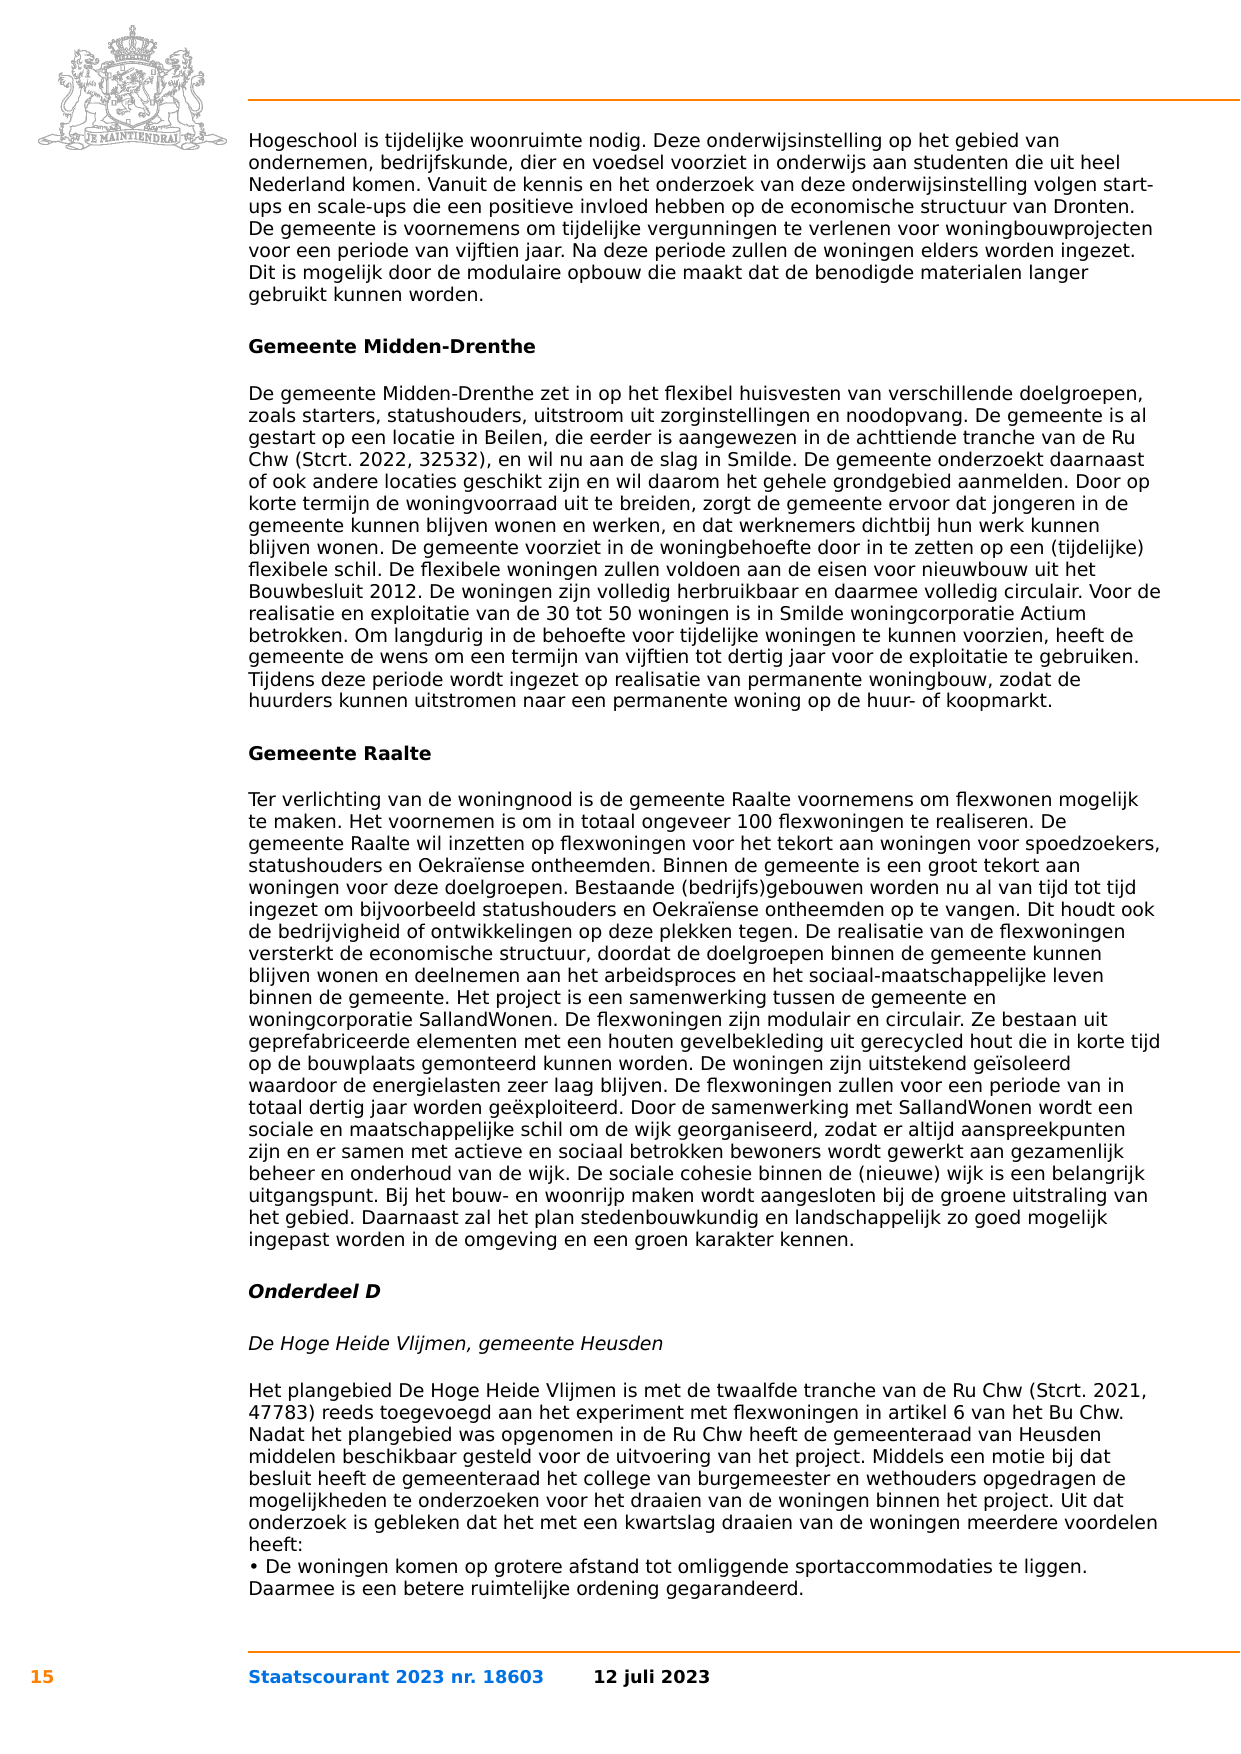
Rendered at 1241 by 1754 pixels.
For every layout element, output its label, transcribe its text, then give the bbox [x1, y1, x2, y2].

subtitle Gemeente Midden-Drenthe [248, 336, 1163, 358]
subtitle Onderdeel D [248, 1281, 1163, 1303]
text Hogeschool is tijdelijke woonruimte nodig. Deze onderwijsinstelling op het gebied van ondernemen, bedrijfskunde, dier en voedsel voorziet in onderwijs aan studenten die uit heel Nederland komen. Vanuit de kennis en het onderzoek van deze onderwijsinstelling volgen start-ups en scale-ups die een positieve invloed hebben op de economische structuur van Dronten. De gemeente is voornemens om tijdelijke vergunningen te verlenen voor woningbouwprojecten voor een periode van vijftien jaar. Na deze periode zullen de woningen elders worden ingezet. Dit is mogelijk door de modulaire opbouw die maakt dat de benodigde materialen langer gebruikt kunnen worden. [248, 130, 1163, 306]
picture [38, 25, 227, 150]
text De gemeente Midden-Drenthe zet in op het flexibel huisvesten van verschillende doelgroepen, zoals starters, statushouders, uitstroom uit zorginstellingen en noodopvang. De gemeente is al gestart op een locatie in Beilen, die eerder is aangewezen in de achttiende tranche van de Ru Chw (Stcrt. 2022, 32532), en wil nu aan de slag in Smilde. De gemeente onderzoekt daarnaast of ook andere locaties geschikt zijn en wil daarom het gehele grondgebied aanmelden. Door op korte termijn de woningvoorraad uit te breiden, zorgt de gemeente ervoor dat jongeren in de gemeente kunnen blijven wonen en werken, en dat werknemers dichtbij hun werk kunnen blijven wonen. De gemeente voorziet in de woningbehoefte door in te zetten op een (tijdelijke) flexibele schil. De flexibele woningen zullen voldoen aan de eisen voor nieuwbouw uit het Bouwbesluit 2012. De woningen zijn volledig herbruikbaar en daarmee volledig circulair. Voor de realisatie en exploitatie van de 30 tot 50 woningen is in Smilde woningcorporatie Actium betrokken. Om langdurig in de behoefte voor tijdelijke woningen te kunnen voorzien, heeft de gemeente de wens om een termijn van vijftien tot dertig jaar voor de exploitatie te gebruiken. Tijdens deze periode wordt ingezet op realisatie van permanente woningbouw, zodat de huurders kunnen uitstromen naar een permanente woning op de huur- of koopmarkt. [248, 383, 1163, 712]
subtitle De Hoge Heide Vlijmen, gemeente Heusden [248, 1333, 1163, 1355]
text Ter verlichting van de woningnood is de gemeente Raalte voornemens om flexwonen mogelijk te maken. Het voornemen is om in totaal ongeveer 100 flexwoningen te realiseren. De gemeente Raalte wil inzetten op flexwoningen voor het tekort aan woningen voor spoedzoekers, statushouders en Oekraïense ontheemden. Binnen de gemeente is een groot tekort aan woningen voor deze doelgroepen. Bestaande (bedrijfs)gebouwen worden nu al van tijd tot tijd ingezet om bijvoorbeeld statushouders en Oekraïense ontheemden op te vangen. Dit houdt ook de bedrijvigheid of ontwikkelingen op deze plekken tegen. De realisatie van de flexwoningen versterkt de economische structuur, doordat de doelgroepen binnen de gemeente kunnen blijven wonen en deelnemen aan het arbeidsproces en het sociaal-maatschappelijke leven binnen de gemeente. Het project is een samenwerking tussen de gemeente en woningcorporatie SallandWonen. De flexwoningen zijn modulair en circulair. Ze bestaan uit geprefabriceerde elementen met een houten gevelbekleding uit gerecycled hout die in korte tijd op de bouwplaats gemonteerd kunnen worden. De woningen zijn uitstekend geïsoleerd waardoor de energielasten zeer laag blijven. De flexwoningen zullen voor een periode van in totaal dertig jaar worden geëxploiteerd. Door de samenwerking met SallandWonen wordt een sociale en maatschappelijke schil om de wijk georganiseerd, zodat er altijd aanspreekpunten zijn en er samen met actieve en sociaal betrokken bewoners wordt gewerkt aan gezamenlijk beheer en onderhoud van de wijk. De sociale cohesie binnen de (nieuwe) wijk is een belangrijk uitgangspunt. Bij het bouw- en woonrijp maken wordt aangesloten bij de groene uitstraling van het gebied. Daarnaast zal het plan stedenbouwkundig en landschappelijk zo goed mogelijk ingepast worden in de omgeving en een groen karakter kennen. [248, 789, 1163, 1251]
text Het plangebied De Hoge Heide Vlijmen is met de twaalfde tranche van de Ru Chw (Stcrt. 2021, 47783) reeds toegevoegd aan het experiment met flexwoningen in artikel 6 van het Bu Chw. Nadat het plangebied was opgenomen in de Ru Chw heeft de gemeenteraad van Heusden middelen beschikbaar gesteld voor de uitvoering van het project. Middels een motie bij dat besluit heeft de gemeenteraad het college van burgemeester en wethouders opgedragen de mogelijkheden te onderzoeken voor het draaien van de woningen binnen het project. Uit dat onderzoek is gebleken dat het met een kwartslag draaien van de woningen meerdere voordelen heeft: [248, 1380, 1163, 1556]
text • De woningen komen op grotere afstand tot omliggende sportaccommodaties te liggen. Daarmee is een betere ruimtelijke ordening gegarandeerd. [248, 1556, 1163, 1600]
subtitle Gemeente Raalte [248, 742, 1163, 764]
